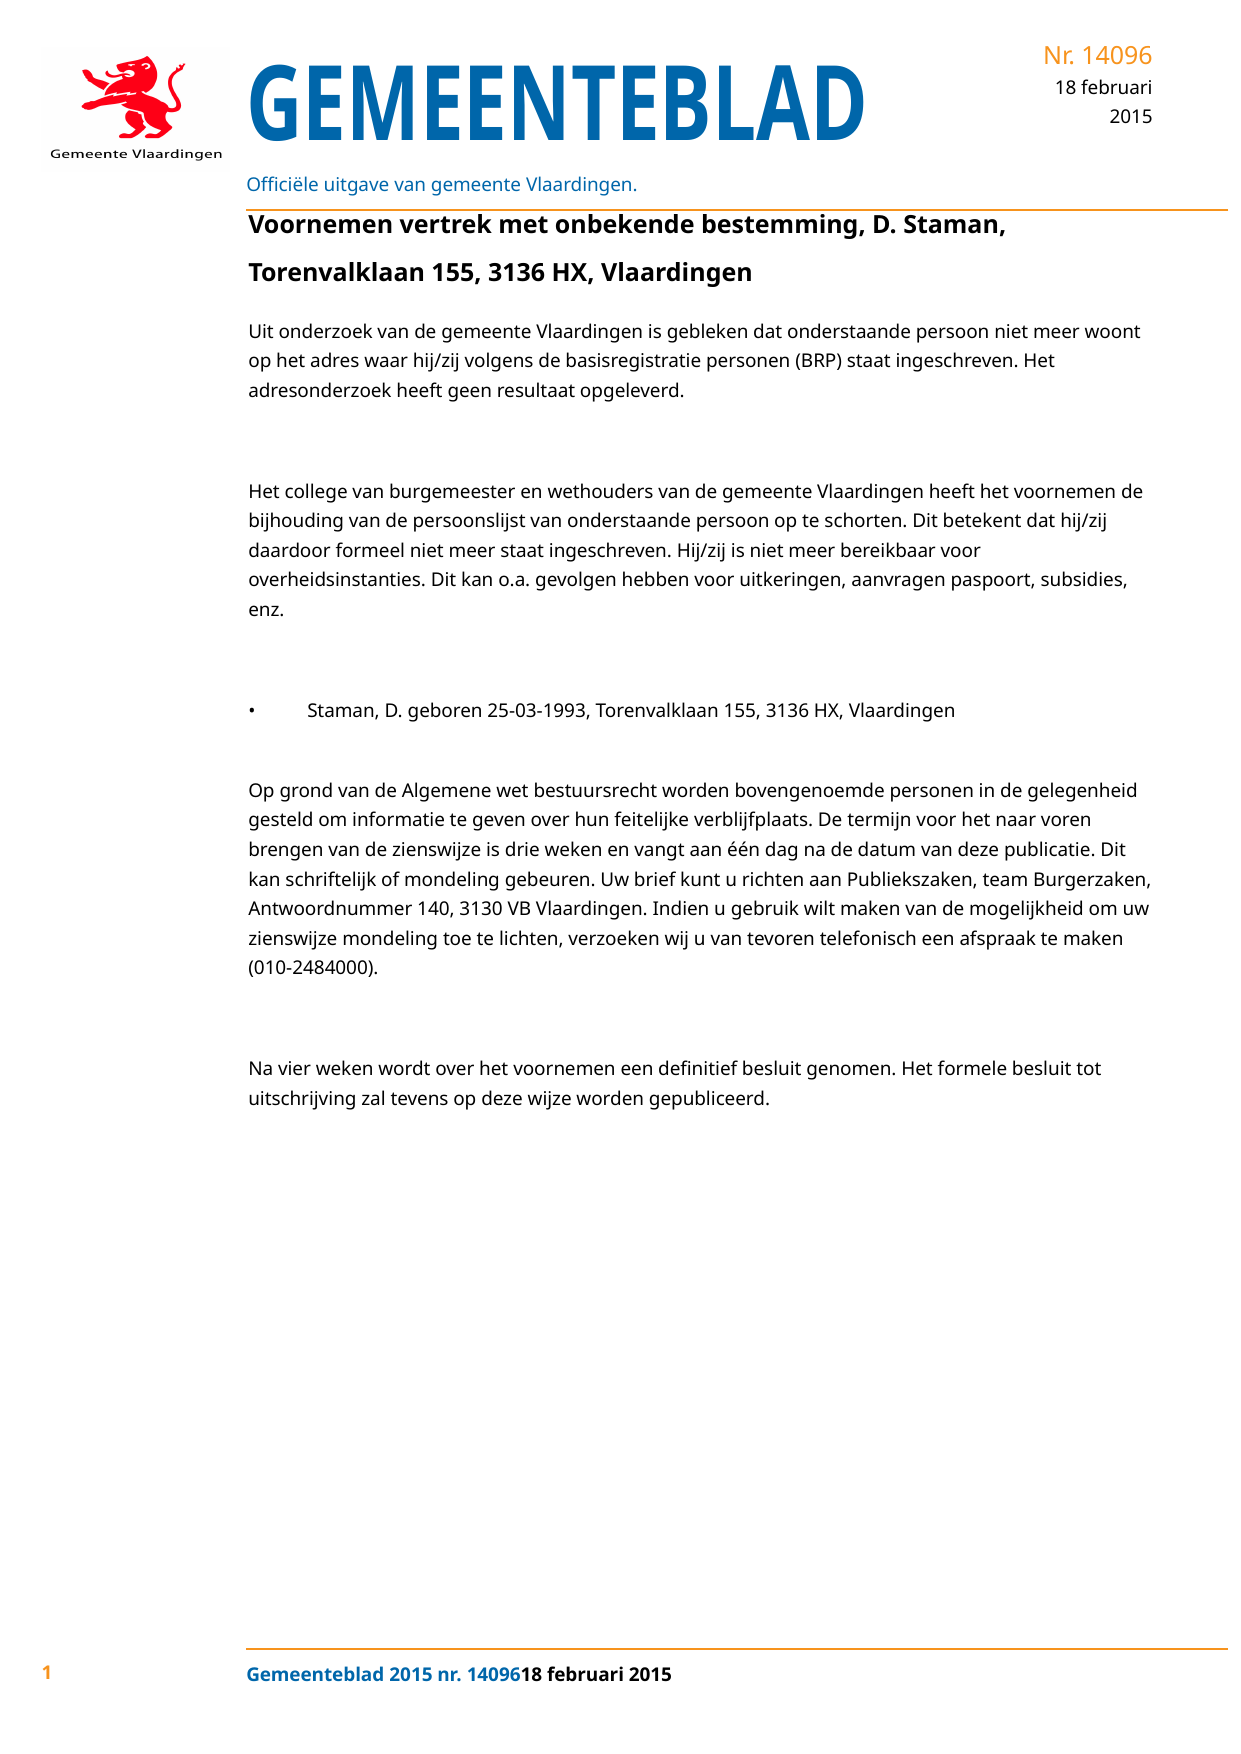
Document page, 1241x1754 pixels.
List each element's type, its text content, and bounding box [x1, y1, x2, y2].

list Staman, D. geboren 25-03-1993, Torenvalklaan 155, 3136 HX, Vlaardingen [248, 697, 1152, 723]
text Voornemen vertrek met onbekende bestemming, D. Staman, Torenvalklaan 155, 3136 HX, Vlaardingen [248, 211, 1152, 288]
picture [41, 47, 231, 172]
text Uit onderzoek van de gemeente Vlaardingen is gebleken dat onderstaande persoon niet meer woont op het adres waar hij/zij volgens de basisregistratie personen (BRP) staat ingeschreven. Het adresonderzoek heeft geen resultaat opgeleverd. [248, 318, 1152, 403]
text Op grond van de Algemene wet bestuursrecht worden bovengenoemde personen in de gelegenheid gesteld om informatie te geven over hun feitelijke verblijfplaats. De termijn voor het naar voren brengen van de zienswijze is drie weken en vangt aan één dag na de datum van deze publicatie. Dit kan schriftelijk of mondeling gebeuren. Uw brief kunt u richten aan Publiekszaken, team Burgerzaken, Antwoordnummer 140, 3130 VB Vlaardingen. Indien u gebruik wilt maken van de mogelijkheid om uw zienswijze mondeling toe te lichten, verzoeken wij u van tevoren telefonisch een afspraak te maken (010-2484000). [248, 777, 1152, 980]
text Na vier weken wordt over het voornemen een definitief besluit genomen. Het formele besluit tot uitschrijving zal tevens op deze wijze worden gepubliceerd. [248, 1055, 1152, 1111]
text Het college van burgemeester en wethouders van de gemeente Vlaardingen heeft het voornemen de bijhouding van de persoonslijst van onderstaande persoon op te schorten. Dit betekent dat hij/zij daardoor formeel niet meer staat ingeschreven. Hij/zij is niet meer bereikbaar voor overheidsinstanties. Dit kan o.a. gevolgen hebben voor uitkeringen, aanvragen paspoort, subsidies, enz. [248, 478, 1152, 622]
